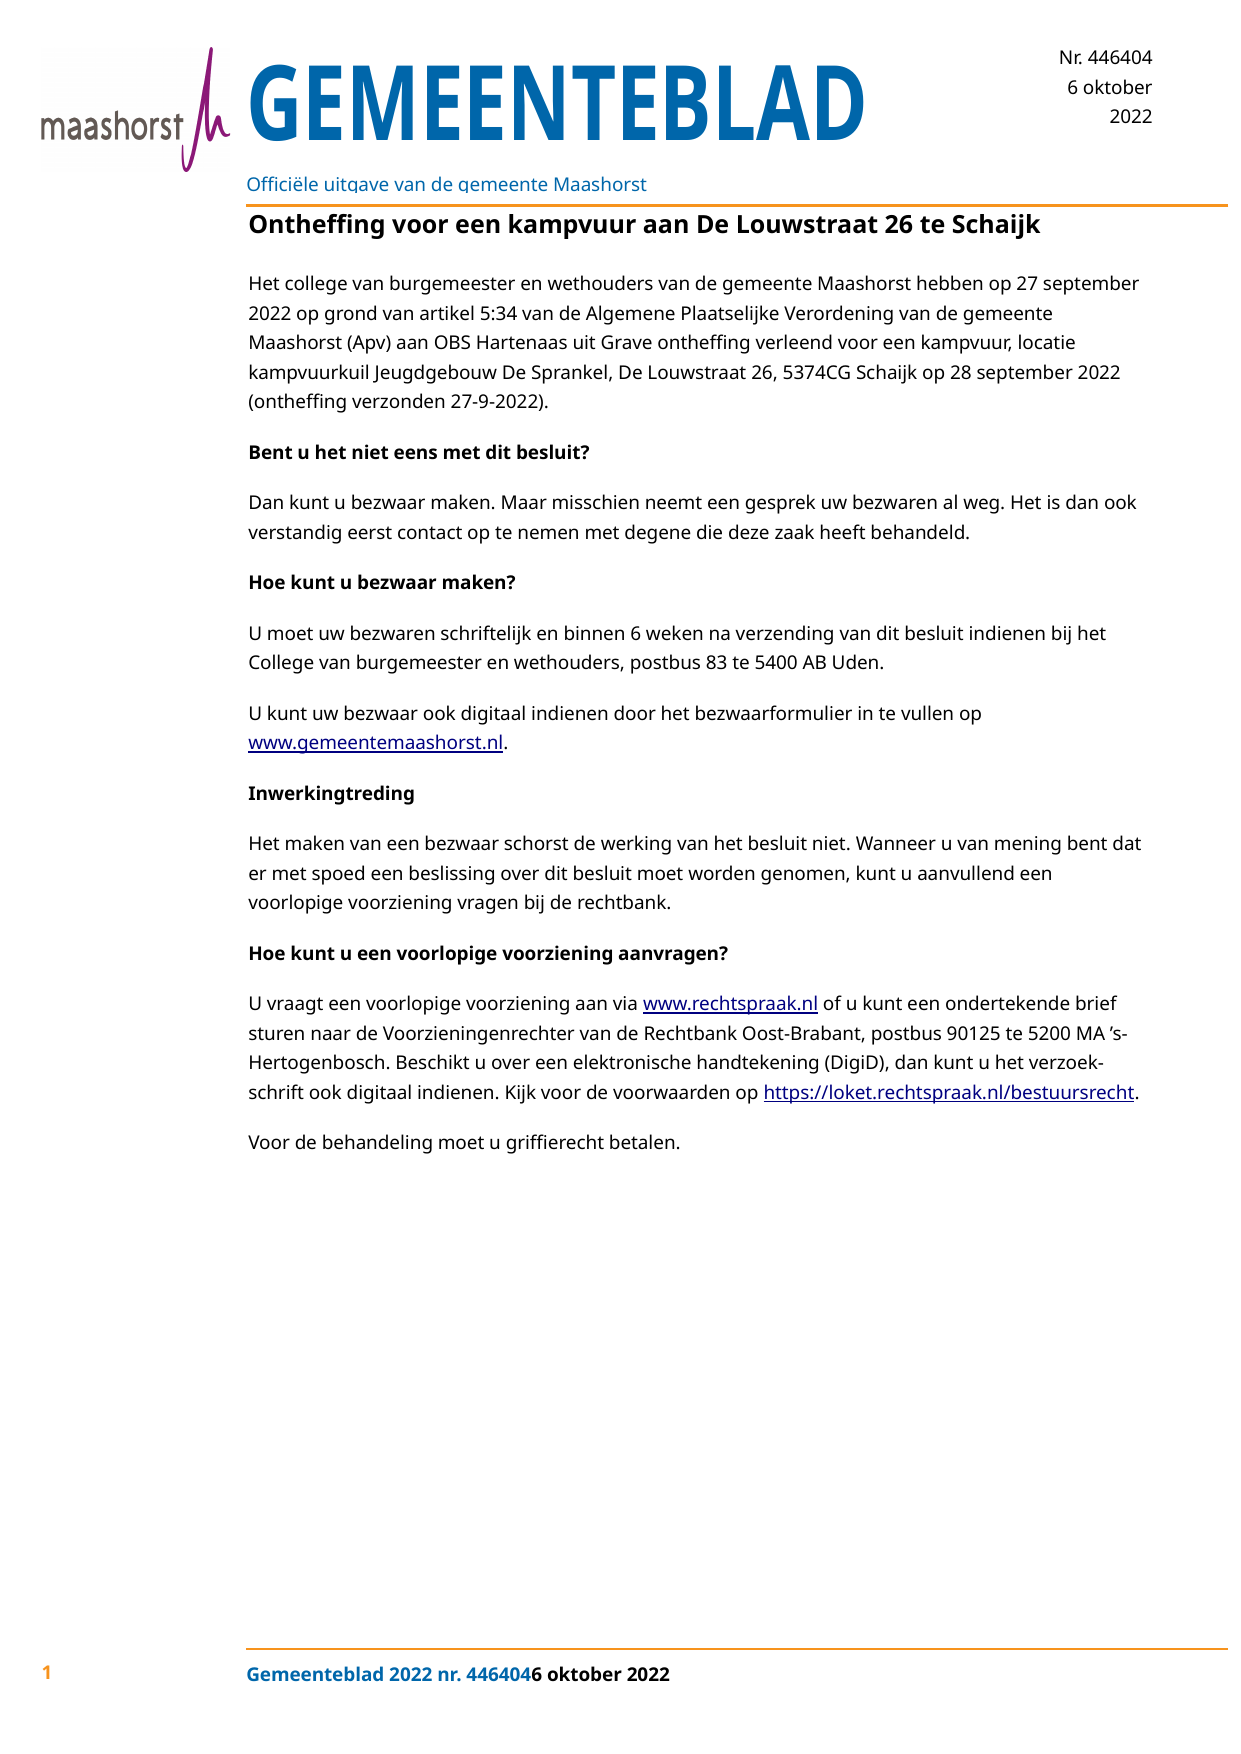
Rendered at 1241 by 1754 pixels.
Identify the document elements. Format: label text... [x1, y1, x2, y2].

text Dan kunt u bezwaar maken. Maar misschien neemt een gesprek uw bezwaren al weg. Het is dan ook verstandig eerst contact op te nemen met degene die deze zaak heeft behandeld. [248, 489, 1152, 545]
text U vraagt een voorlopige voorziening aan via www.rechtspraak.nl of u kunt een ondertekende brief sturen naar de Voorzieningenrechter van de Rechtbank Oost-Brabant, postbus 90125 te 5200 MA ’s-Hertogenbosch. Beschikt u over een elektronische handtekening (DigiD), dan kunt u het verzoek-schrift ook digitaal indienen. Kijk voor de voorwaarden op https://loket.rechtspraak.nl/bestuursrecht. [248, 990, 1152, 1105]
text Hoe kunt u een voorlopige voorziening aanvragen? [248, 940, 1152, 966]
text Ontheffing voor een kampvuur aan De Louwstraat 26 te Schaijk [248, 207, 1152, 241]
text U kunt uw bezwaar ook digitaal indienen door het bezwaarformulier in te vullen op www.gemeentemaashorst.nl. [248, 700, 1152, 755]
text Het maken van een bezwaar schorst de werking van het besluit niet. Wanneer u van mening bent dat er met spoed een beslissing over dit besluit moet worden genomen, kunt u aanvullend een voorlopige voorziening vragen bij de rechtbank. [248, 830, 1152, 915]
text Inwerkingtreding [248, 780, 1152, 806]
text Voor de behandeling moet u griffierecht betalen. [248, 1129, 1152, 1155]
text Hoe kunt u bezwaar maken? [248, 569, 1152, 595]
text U moet uw bezwaren schriftelijk en binnen 6 weken na verzending van dit besluit indienen bij het College van burgemeester en wethouders, postbus 83 te 5400 AB Uden. [248, 620, 1152, 675]
text Het college van burgemeester en wethouders van de gemeente Maashorst hebben op 27 september 2022 op grond van artikel 5:34 van de Algemene Plaatselijke Verordening van de gemeente Maashorst (Apv) aan OBS Hartenaas uit Grave ontheffing verleend voor een kampvuur, locatie kampvuurkuil Jeugdgebouw De Sprankel, De Louwstraat 26, 5374CG Schaijk op 28 september 2022 (ontheffing verzonden 27-9-2022). [248, 270, 1152, 414]
picture [41, 47, 231, 172]
text Bent u het niet eens met dit besluit? [248, 439, 1152, 465]
